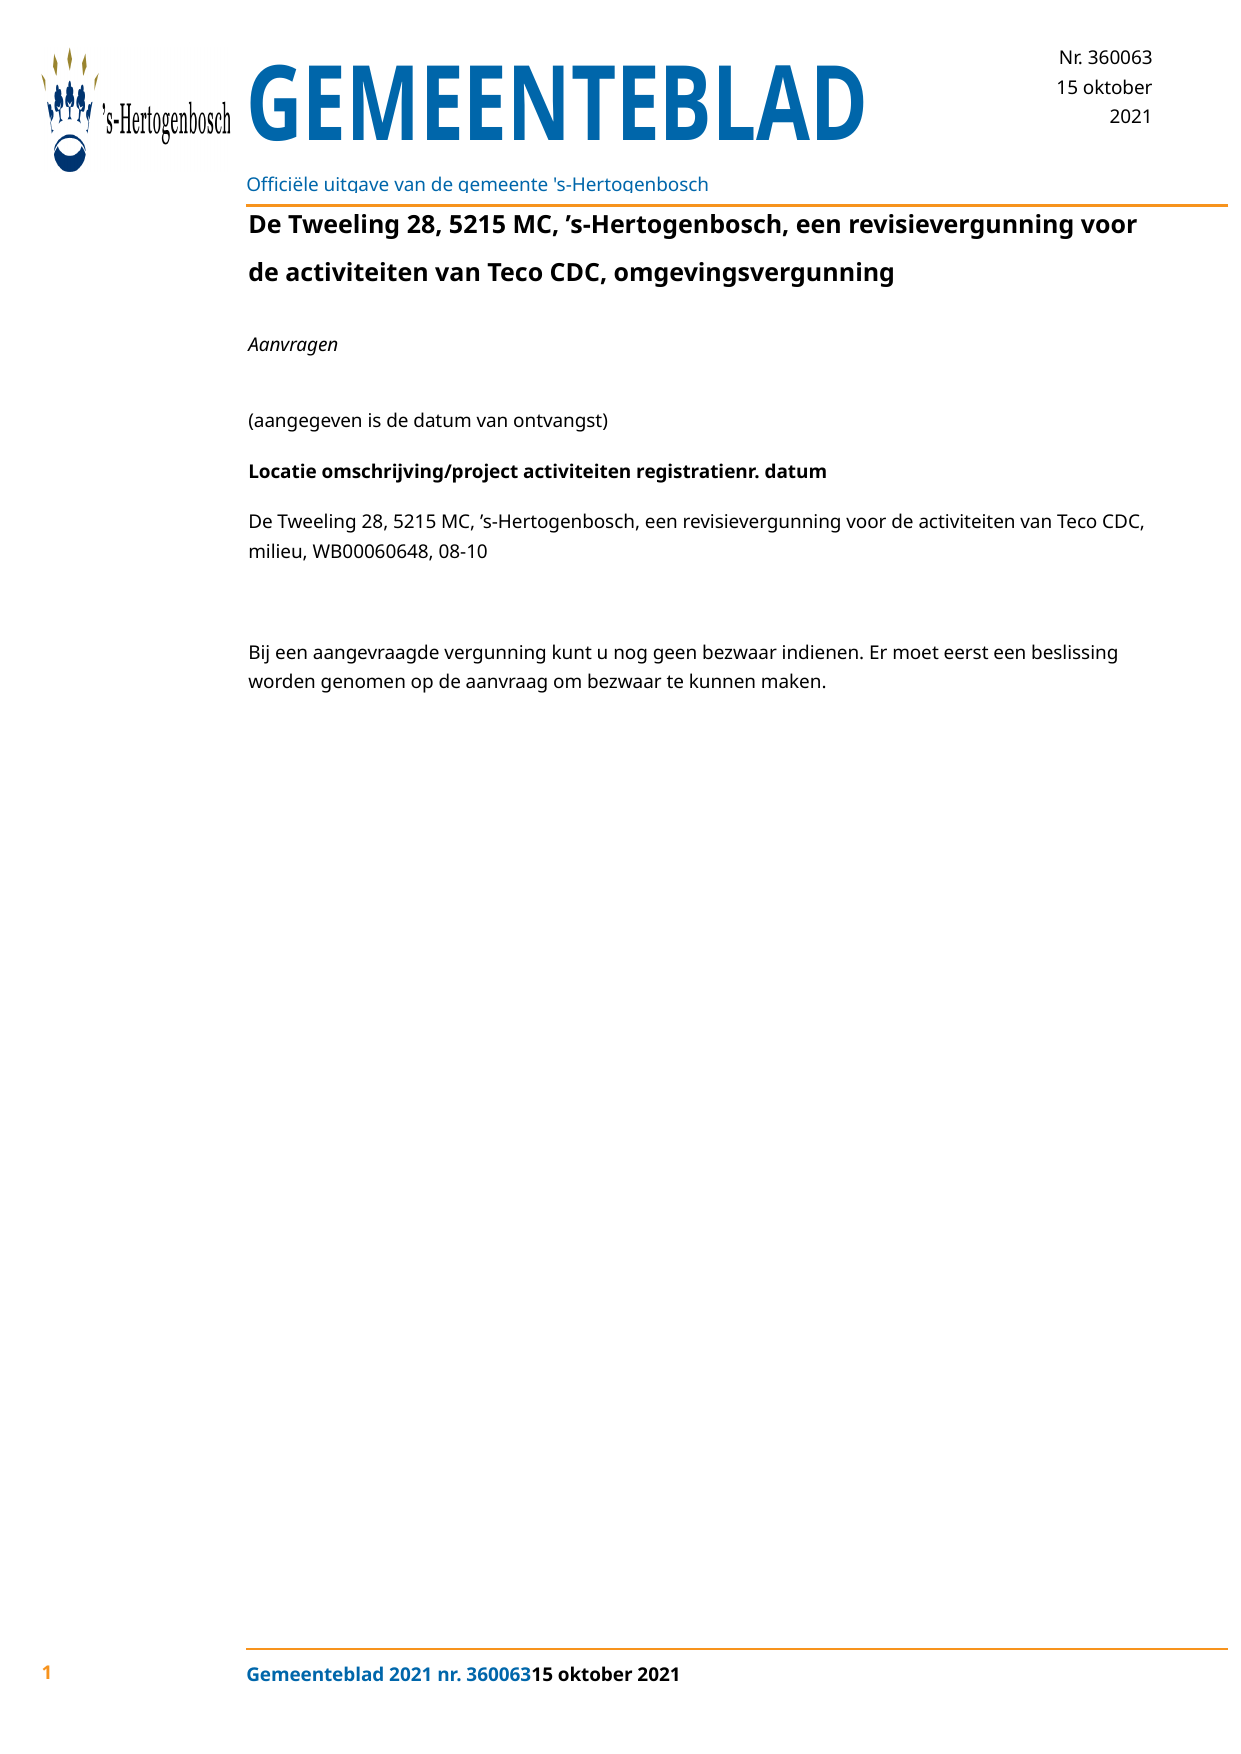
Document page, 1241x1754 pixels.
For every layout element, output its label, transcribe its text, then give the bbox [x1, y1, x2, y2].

text Locatie omschrijving/project activiteiten registratienr. datum [248, 458, 1152, 484]
text Aanvragen [248, 331, 1152, 357]
text De Tweeling 28, 5215 MC, ’s-Hertogenbosch, een revisievergunning voor de activiteiten van Teco CDC, omgevingsvergunning [248, 207, 1152, 288]
picture [41, 47, 231, 172]
text (aangegeven is de datum van ontvangst) [248, 408, 1152, 433]
text De Tweeling 28, 5215 MC, ’s-Hertogenbosch, een revisievergunning voor de activiteiten van Teco CDC, milieu, WB00060648, 08-10 [248, 508, 1152, 564]
text Bij een aangevraagde vergunning kunt u nog geen bezwaar indienen. Er moet eerst een beslissing worden genomen op de aanvraag om bezwaar te kunnen maken. [248, 639, 1152, 694]
